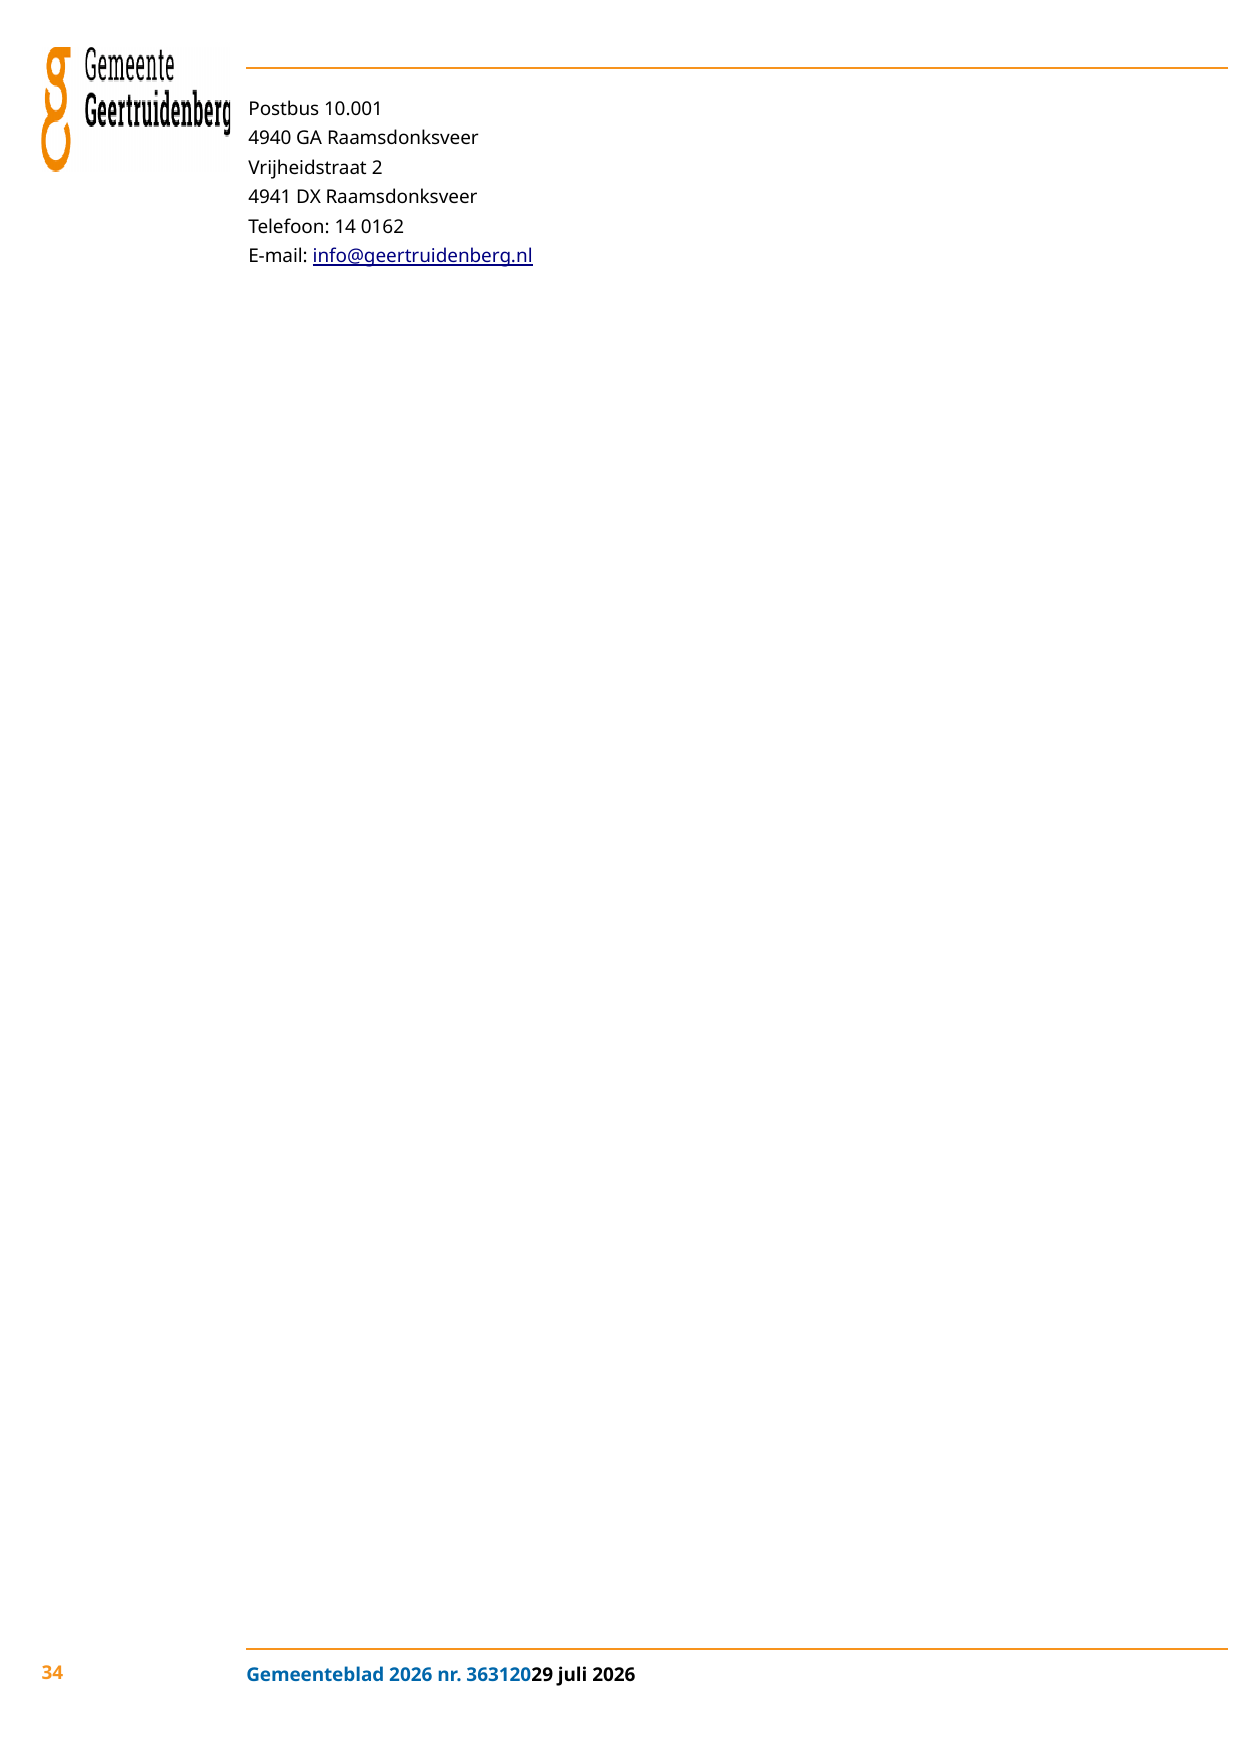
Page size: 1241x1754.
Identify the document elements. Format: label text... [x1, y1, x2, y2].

text Vrijheidstraat 2 [248, 154, 1152, 180]
text 4940 GA Raamsdonksveer [248, 124, 1152, 150]
text Telefoon: 14 0162 [248, 213, 1152, 239]
picture [41, 47, 231, 172]
text Postbus 10.001 [248, 95, 1152, 121]
text 4941 DX Raamsdonksveer [248, 183, 1152, 209]
text E-mail: info@geertruidenberg.nl [248, 243, 1152, 268]
